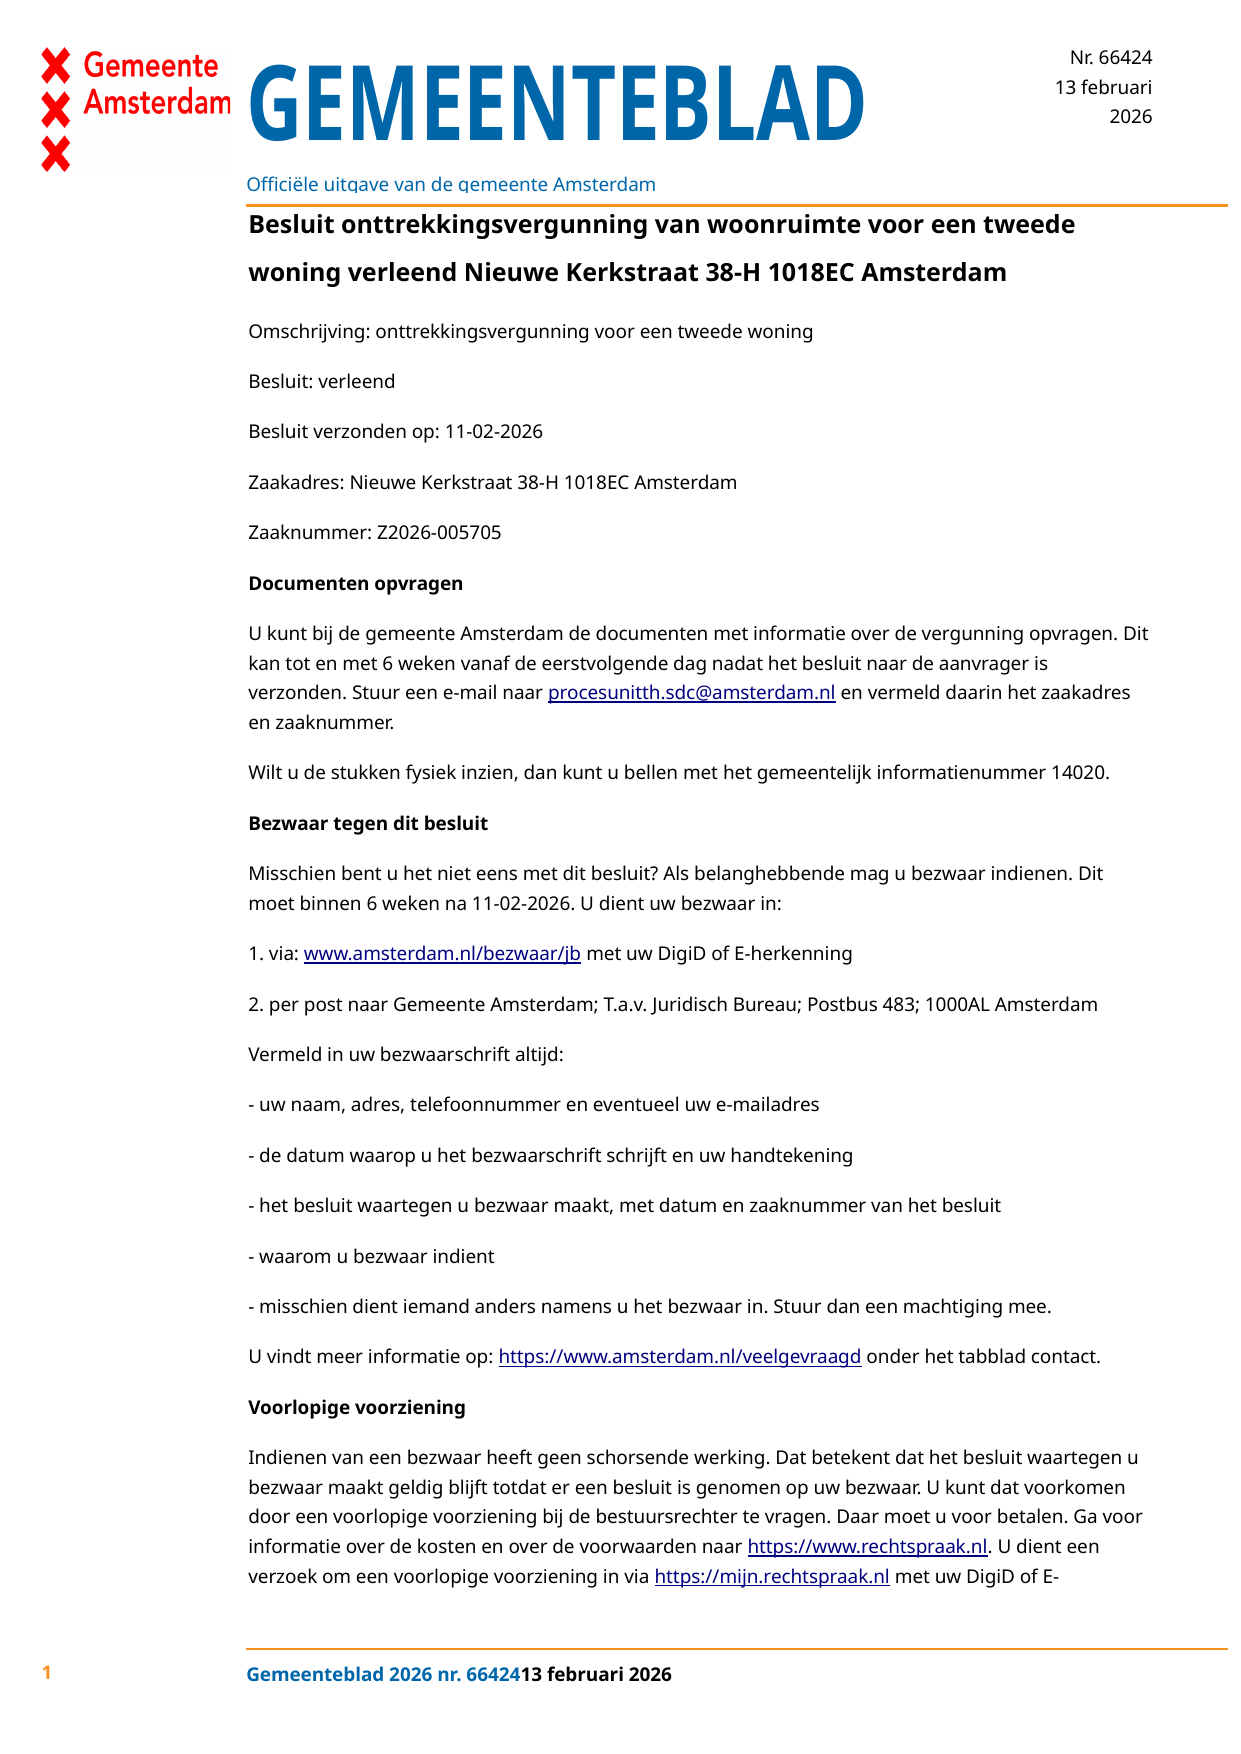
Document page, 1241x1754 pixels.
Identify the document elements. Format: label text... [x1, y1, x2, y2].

text Bezwaar tegen dit besluit [248, 810, 1152, 836]
text Vermeld in uw bezwaarschrift altijd: [248, 1041, 1152, 1067]
text Besluit: verleend [248, 368, 1152, 394]
text Omschrijving: onttrekkingsvergunning voor een tweede woning [248, 318, 1152, 344]
text - misschien dient iemand anders namens u het bezwaar in. Stuur dan een machtiging mee. [248, 1293, 1152, 1319]
text Besluit onttrekkingsvergunning van woonruimte voor een tweede woning verleend Nieuwe Kerkstraat 38-H 1018EC Amsterdam [248, 207, 1152, 288]
text Zaaknummer: Z2026-005705 [248, 519, 1152, 545]
text - het besluit waartegen u bezwaar maakt, met datum en zaaknummer van het besluit [248, 1192, 1152, 1218]
text Voorlopige voorziening [248, 1394, 1152, 1420]
text 1. via: www.amsterdam.nl/bezwaar/jb met uw DigiD of E-herkenning [248, 940, 1152, 966]
text - waarom u bezwaar indient [248, 1243, 1152, 1269]
text - de datum waarop u het bezwaarschrift schrijft en uw handtekening [248, 1142, 1152, 1168]
text Indienen van een bezwaar heeft geen schorsende werking. Dat betekent dat het besluit waartegen u bezwaar maakt geldig blijft totdat er een besluit is genomen op uw bezwaar. U kunt dat voorkomen door een voorlopige voorziening bij de bestuursrechter te vragen. Daar moet u voor betalen. Ga voor informatie over de kosten en over de voorwaarden naar https://www.rechtspraak.nl. U dient een verzoek om een voorlopige voorziening in via https://mijn.rechtspraak.nl met uw DigiD of E- [248, 1444, 1152, 1589]
text 2. per post naar Gemeente Amsterdam; T.a.v. Juridisch Bureau; Postbus 483; 1000AL Amsterdam [248, 991, 1152, 1017]
text - uw naam, adres, telefoonnummer en eventueel uw e-mailadres [248, 1092, 1152, 1117]
text Zaakadres: Nieuwe Kerkstraat 38-H 1018EC Amsterdam [248, 469, 1152, 495]
text Besluit verzonden op: 11-02-2026 [248, 419, 1152, 444]
text U vindt meer informatie op: https://www.amsterdam.nl/veelgevraagd onder het tabblad contact. [248, 1344, 1152, 1369]
text Documenten opvragen [248, 570, 1152, 596]
text Wilt u de stukken fysiek inzien, dan kunt u bellen met het gemeentelijk informatienummer 14020. [248, 759, 1152, 785]
text Misschien bent u het niet eens met dit besluit? Als belanghebbende mag u bezwaar indienen. Dit moet binnen 6 weken na 11-02-2026. U dient uw bezwaar in: [248, 860, 1152, 916]
picture [41, 47, 231, 172]
text U kunt bij de gemeente Amsterdam de documenten met informatie over de vergunning opvragen. Dit kan tot en met 6 weken vanaf de eerstvolgende dag nadat het besluit naar de aanvrager is verzonden. Stuur een e-mail naar procesunitth.sdc@amsterdam.nl en vermeld daarin het zaakadres en zaaknummer. [248, 620, 1152, 735]
